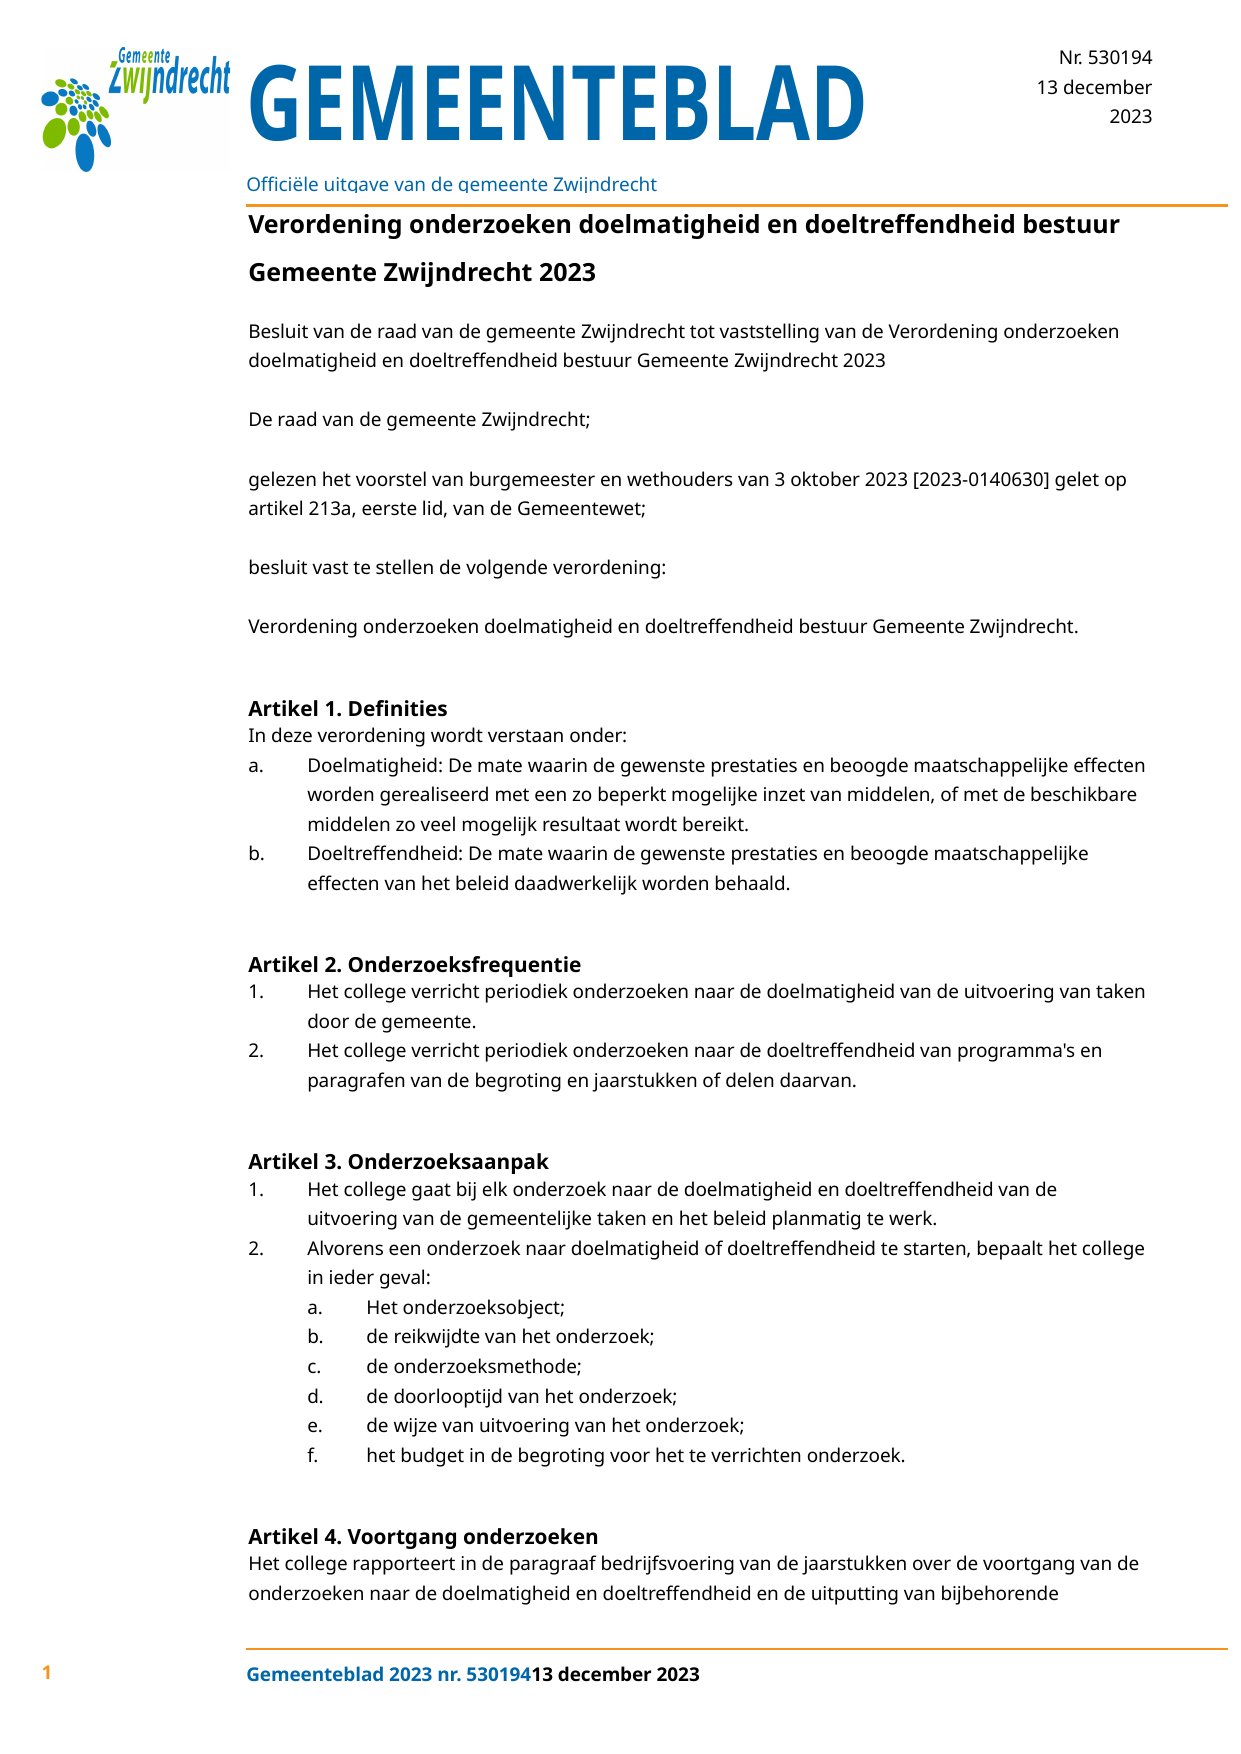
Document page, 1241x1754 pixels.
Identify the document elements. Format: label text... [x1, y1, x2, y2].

list Alvorens een onderzoek naar doelmatigheid of doeltreffendheid te starten, bepaalt het college in ieder geval: [248, 1235, 1152, 1290]
list Het college gaat bij elk onderzoek naar de doelmatigheid en doeltreffendheid van de uitvoering van de gemeentelijke taken en het beleid planmatig te werk. [248, 1176, 1152, 1231]
text gelezen het voorstel van burgemeester en wethouders van 3 oktober 2023 [2023-0140630] gelet op artikel 213a, eerste lid, van de Gemeentewet; [248, 466, 1152, 521]
list Het college verricht periodiek onderzoeken naar de doeltreffendheid van programma's en paragrafen van de begroting en jaarstukken of delen daarvan. [248, 1038, 1152, 1093]
text In deze verordening wordt verstaan onder: [248, 722, 1152, 748]
list Het onderzoeksobject; [307, 1294, 1152, 1320]
list de doorlooptijd van het onderzoek; [307, 1383, 1152, 1408]
text Verordening onderzoeken doelmatigheid en doeltreffendheid bestuur Gemeente Zwijndrecht 2023 [248, 207, 1152, 288]
list Het college verricht periodiek onderzoeken naar de doelmatigheid van de uitvoering van taken door de gemeente. [248, 978, 1152, 1034]
text Verordening onderzoeken doelmatigheid en doeltreffendheid bestuur Gemeente Zwijndrecht. [248, 614, 1152, 639]
list de wijze van uitvoering van het onderzoek; [307, 1412, 1152, 1438]
text Artikel 4. Voortgang onderzoeken [248, 1522, 1152, 1550]
text De raad van de gemeente Zwijndrecht; [248, 407, 1152, 432]
list Doelmatigheid: De mate waarin de gewenste prestaties en beoogde maatschappelijke effecten worden gerealiseerd met een zo beperkt mogelijke inzet van middelen, of met de beschikbare middelen zo veel mogelijk resultaat wordt bereikt. [248, 752, 1152, 837]
list de reikwijdte van het onderzoek; [307, 1324, 1152, 1349]
text Artikel 1. Definities [248, 694, 1152, 722]
text Artikel 3. Onderzoeksaanpak [248, 1147, 1152, 1176]
text Besluit van de raad van de gemeente Zwijndrecht tot vaststelling van de Verordening onderzoeken doelmatigheid en doeltreffendheid bestuur Gemeente Zwijndrecht 2023 [248, 318, 1152, 373]
list Doeltreffendheid: De mate waarin de gewenste prestaties en beoogde maatschappelijke effecten van het beleid daadwerkelijk worden behaald. [248, 841, 1152, 896]
text Artikel 2. Onderzoeksfrequentie [248, 950, 1152, 978]
list de onderzoeksmethode; [307, 1353, 1152, 1379]
text besluit vast te stellen de volgende verordening: [248, 554, 1152, 580]
picture [41, 47, 231, 172]
list het budget in de begroting voor het te verrichten onderzoek. [307, 1442, 1152, 1468]
text Het college rapporteert in de paragraaf bedrijfsvoering van de jaarstukken over de voortgang van de onderzoeken naar de doelmatigheid en doeltreffendheid en de uitputting van bijbehorende [248, 1550, 1152, 1606]
